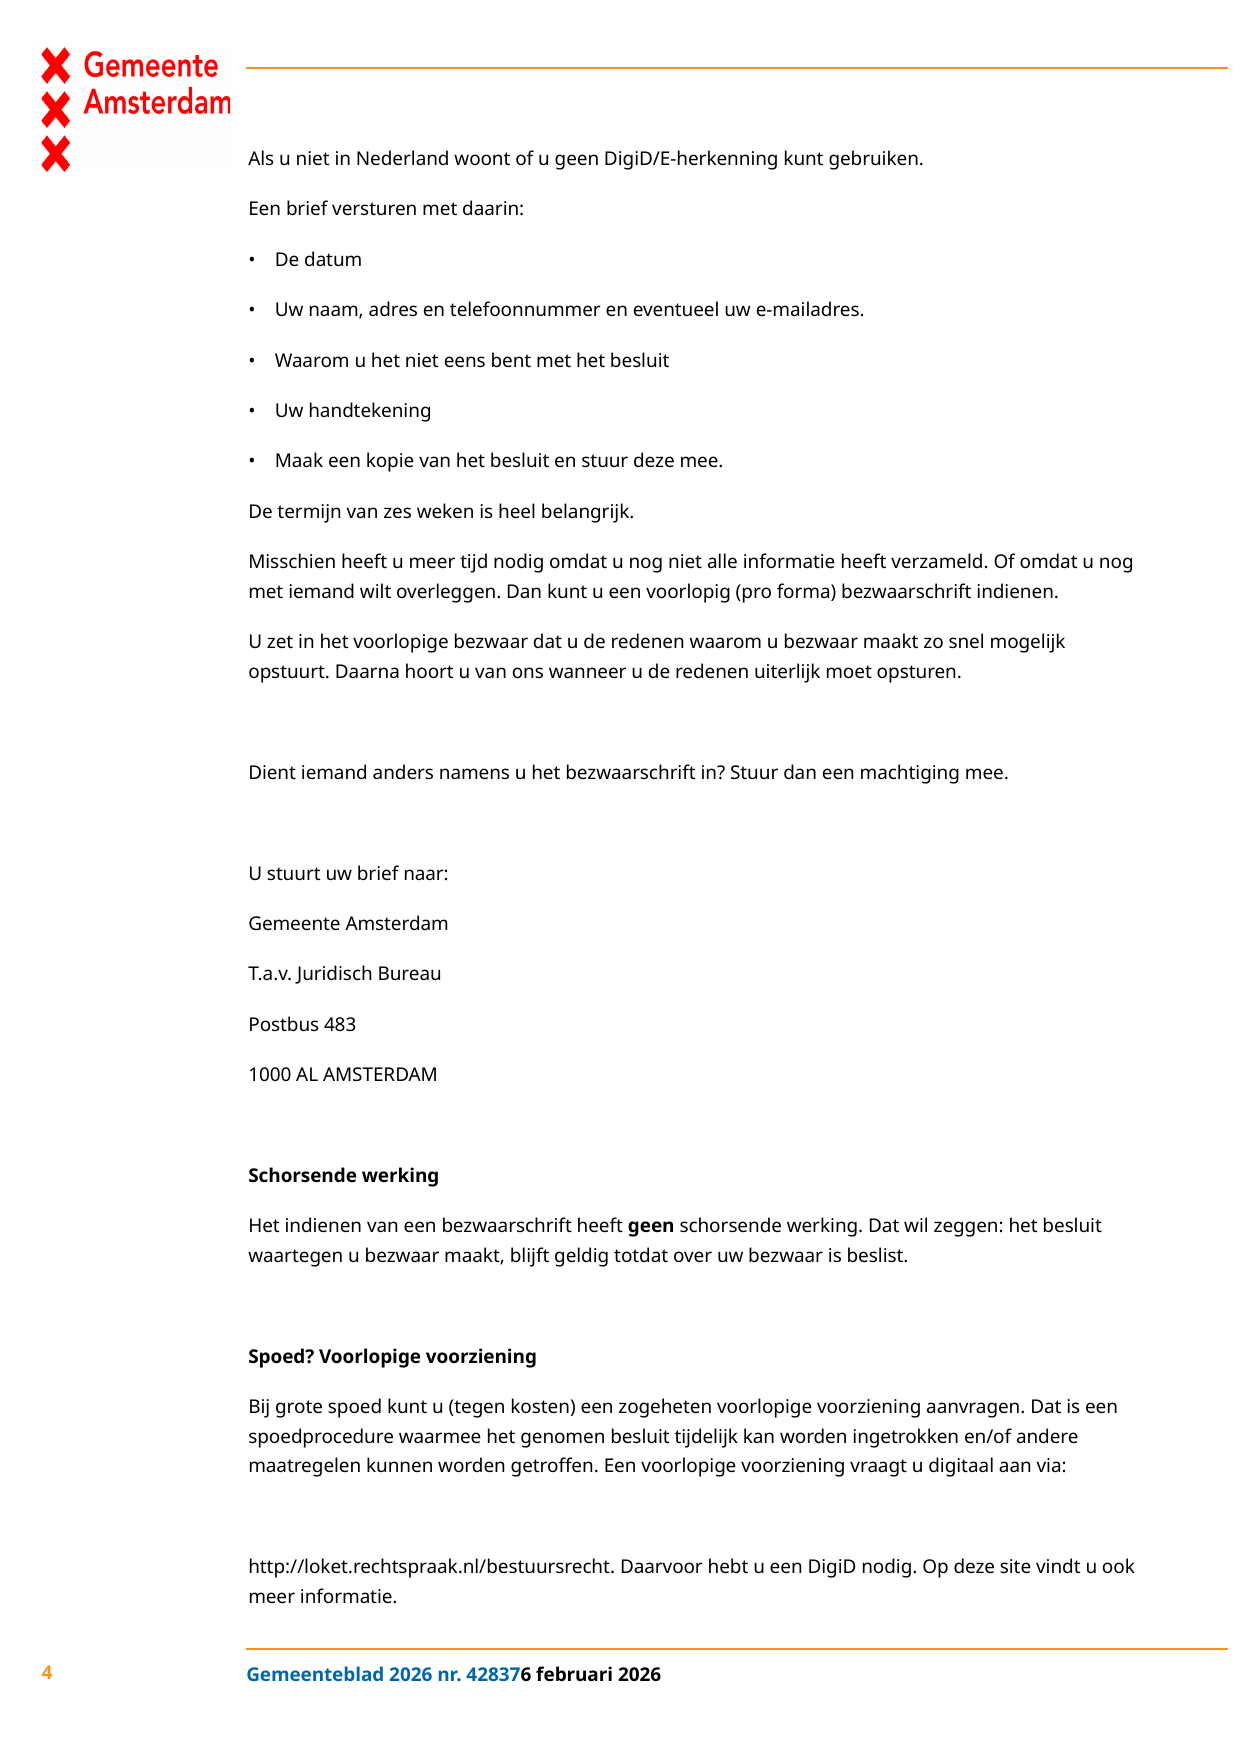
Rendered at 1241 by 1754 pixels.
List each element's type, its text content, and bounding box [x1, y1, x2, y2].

text • Uw naam, adres en telefoonnummer en eventueel uw e-mailadres. [248, 296, 1152, 322]
text Gemeente Amsterdam [248, 910, 1152, 936]
text 1000 AL AMSTERDAM [248, 1061, 1152, 1087]
text T.a.v. Juridisch Bureau [248, 961, 1152, 986]
text Als u niet in Nederland woont of u geen DigiD/E-herkenning kunt gebruiken. [248, 145, 1152, 171]
text Dient iemand anders namens u het bezwaarschrift in? Stuur dan een machtiging mee. [248, 759, 1152, 785]
text Schorsende werking [248, 1162, 1152, 1188]
text Een brief versturen met daarin: [248, 196, 1152, 221]
text • Waarom u het niet eens bent met het besluit [248, 347, 1152, 373]
text Bij grote spoed kunt u (tegen kosten) een zogeheten voorlopige voorziening aanvragen. Dat is een spoedprocedure waarmee het genomen besluit tijdelijk kan worden ingetrokken en/of andere maatregelen kunnen worden getroffen. Een voorlopige voorziening vraagt u digitaal aan via: [248, 1393, 1152, 1478]
text Postbus 483 [248, 1011, 1152, 1037]
text De termijn van zes weken is heel belangrijk. [248, 498, 1152, 524]
text • Maak een kopie van het besluit en stuur deze mee. [248, 448, 1152, 473]
text Misschien heeft u meer tijd nodig omdat u nog niet alle informatie heeft verzameld. Of omdat u nog met iemand wilt overleggen. Dan kunt u een voorlopig (pro forma) bezwaarschrift indienen. [248, 548, 1152, 604]
picture [41, 47, 231, 172]
text Het indienen van een bezwaarschrift heeft geen schorsende werking. Dat wil zeggen: het besluit waartegen u bezwaar maakt, blijft geldig totdat over uw bezwaar is beslist. [248, 1213, 1152, 1268]
text • De datum [248, 246, 1152, 272]
text U zet in het voorlopige bezwaar dat u de redenen waarom u bezwaar maakt zo snel mogelijk opstuurt. Daarna hoort u van ons wanneer u de redenen uiterlijk moet opsturen. [248, 628, 1152, 684]
text Spoed? Voorlopige voorziening [248, 1343, 1152, 1369]
text U stuurt uw brief naar: [248, 860, 1152, 886]
text http://loket.rechtspraak.nl/bestuursrecht. Daarvoor hebt u een DigiD nodig. Op deze site vindt u ook meer informatie. [248, 1553, 1152, 1609]
text • Uw handtekening [248, 397, 1152, 423]
